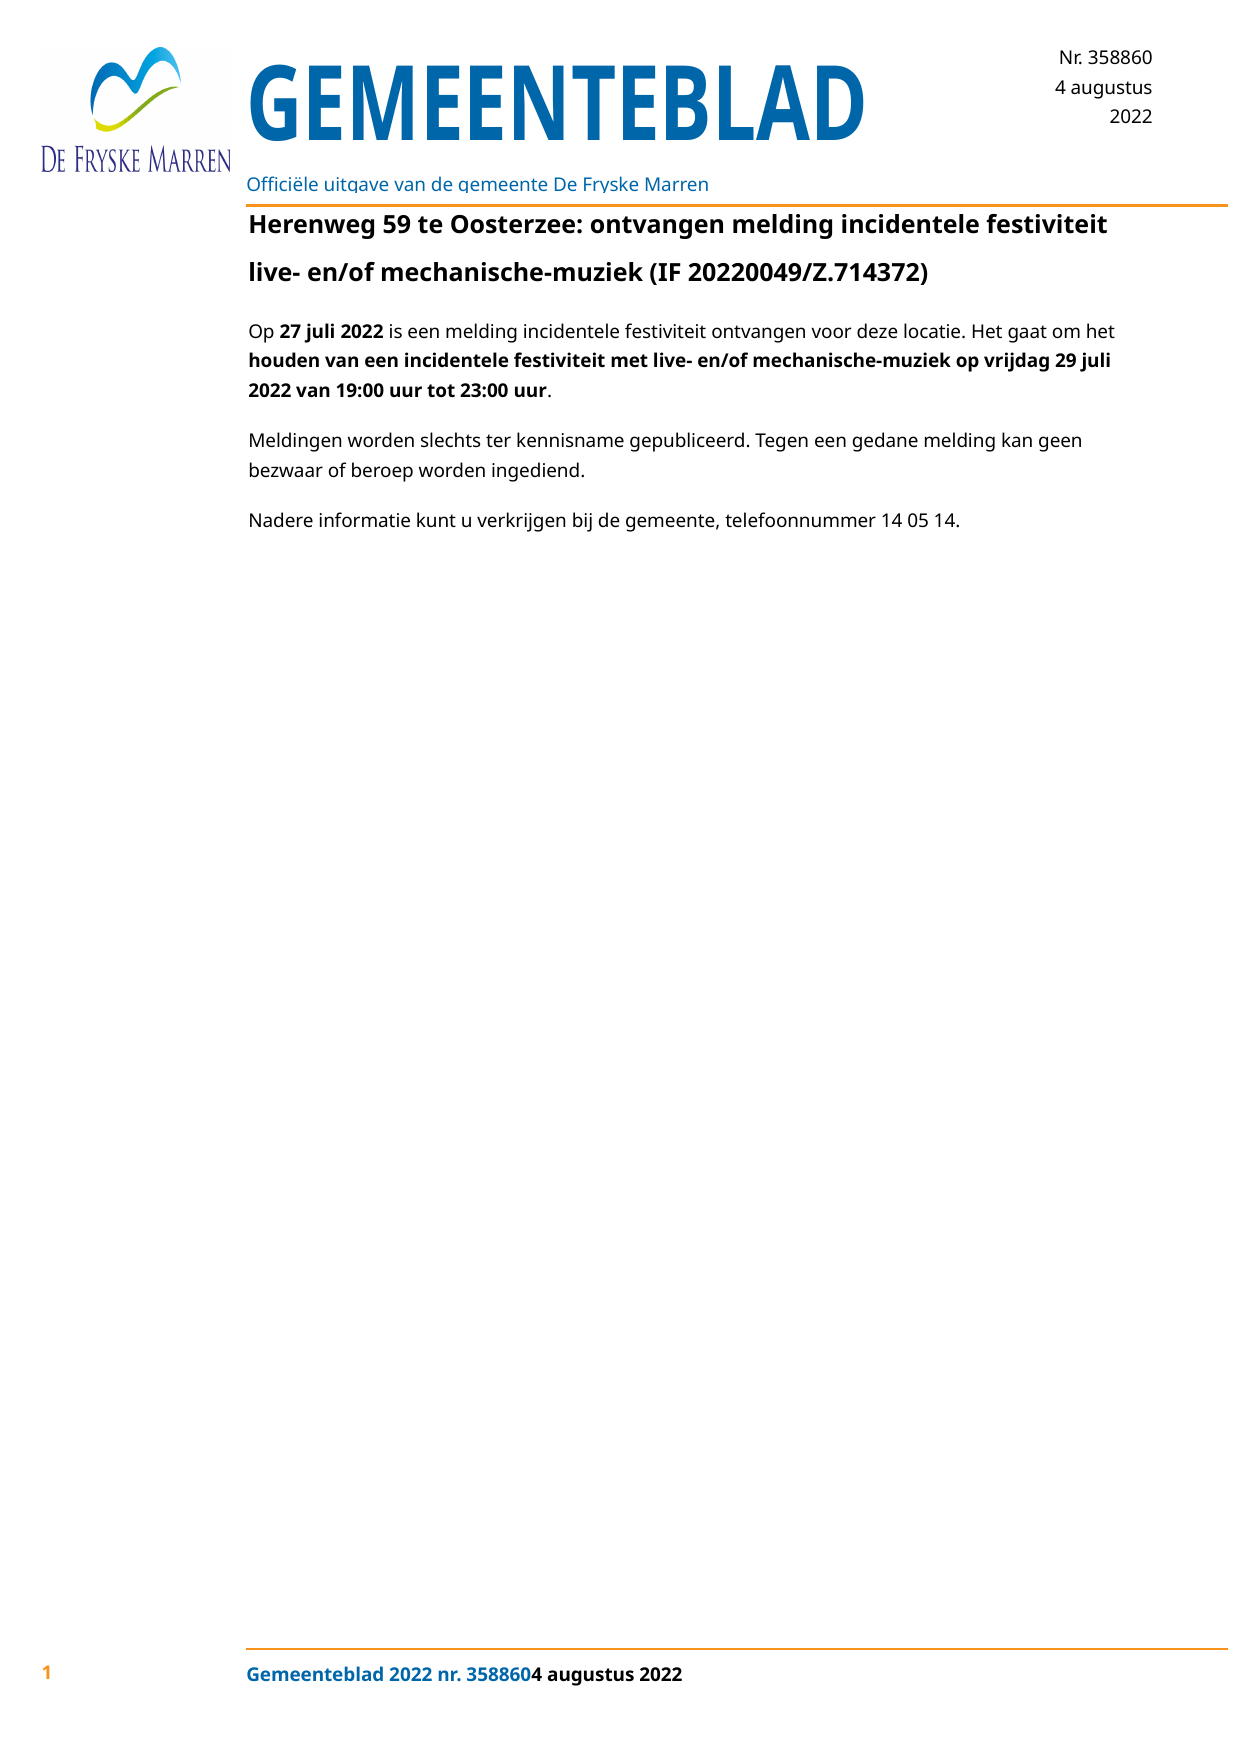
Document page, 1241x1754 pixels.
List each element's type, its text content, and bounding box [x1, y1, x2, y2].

picture [41, 47, 231, 172]
text Op 27 juli 2022 is een melding incidentele festiviteit ontvangen voor deze locatie. Het gaat om het houden van een incidentele festiviteit met live- en/of mechanische-muziek op vrijdag 29 juli 2022 van 19:00 uur tot 23:00 uur. [248, 318, 1152, 403]
text Nadere informatie kunt u verkrijgen bij de gemeente, telefoonnummer 14 05 14. [248, 507, 1152, 533]
text Herenweg 59 te Oosterzee: ontvangen melding incidentele festiviteit live- en/of mechanische-muziek (IF 20220049/Z.714372) [248, 207, 1152, 288]
text Meldingen worden slechts ter kennisname gepubliceerd. Tegen een gedane melding kan geen bezwaar of beroep worden ingediend. [248, 427, 1152, 483]
